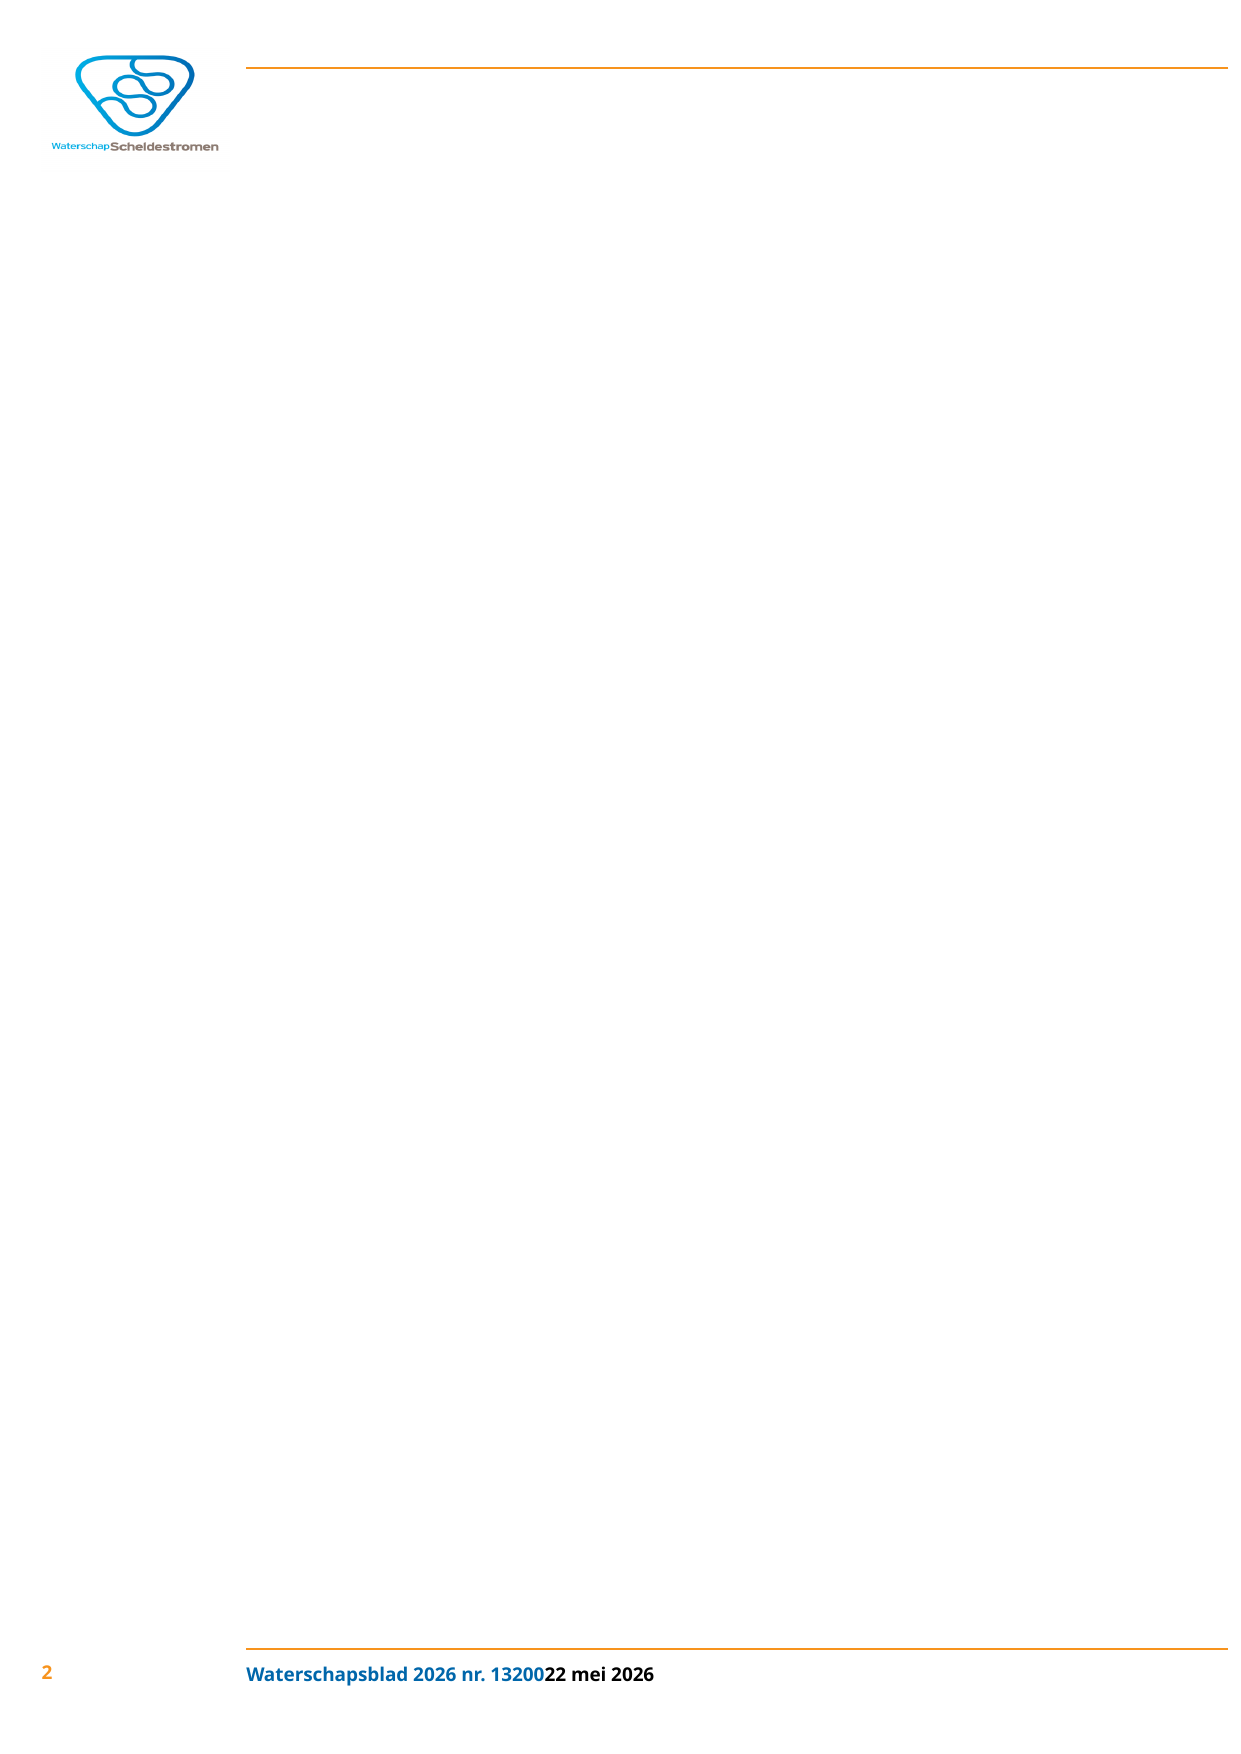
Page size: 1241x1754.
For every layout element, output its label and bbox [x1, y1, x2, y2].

picture [41, 47, 231, 172]
